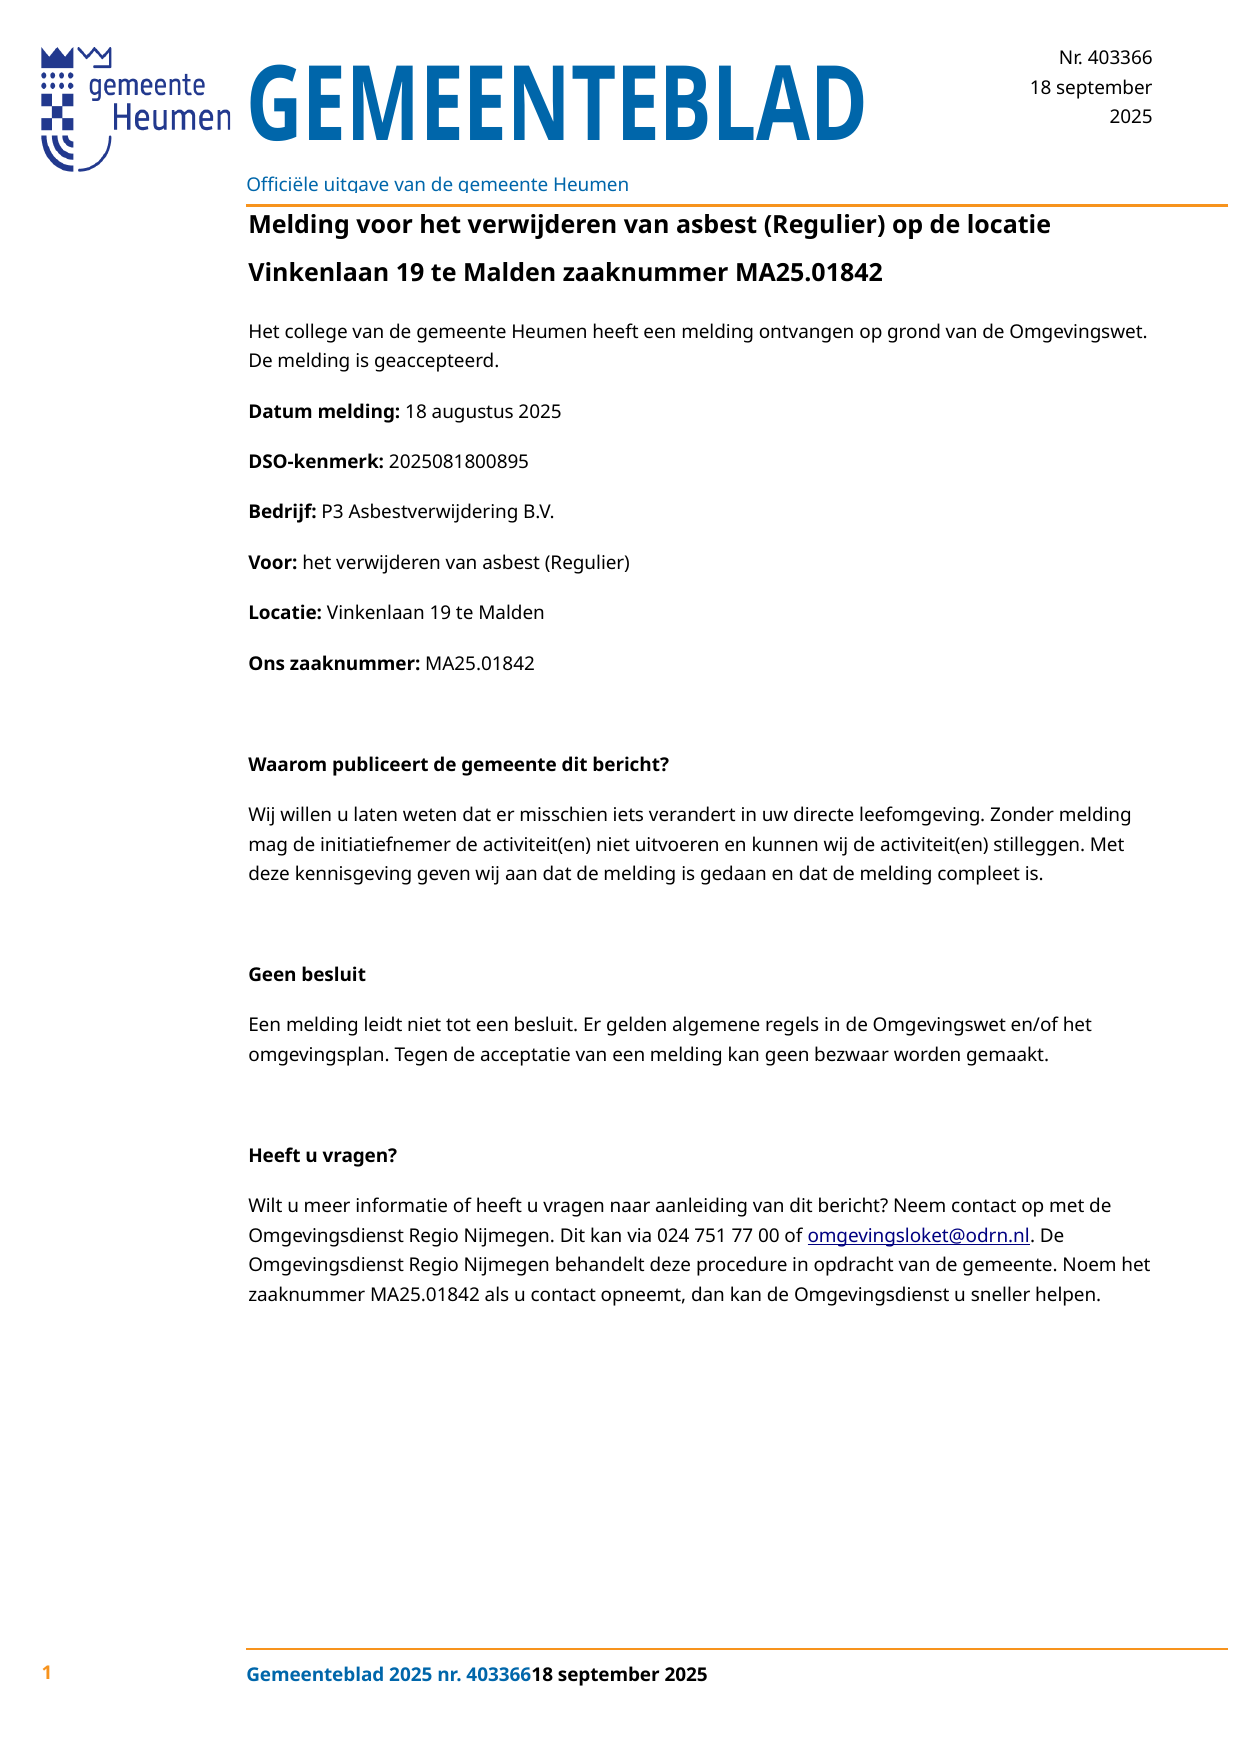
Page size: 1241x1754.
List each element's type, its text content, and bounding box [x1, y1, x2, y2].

picture [41, 47, 231, 172]
text Datum melding: 18 augustus 2025 [248, 398, 1152, 424]
text Wilt u meer informatie of heeft u vragen naar aanleiding van dit bericht? Neem contact op met de Omgevingsdienst Regio Nijmegen. Dit kan via 024 751 77 00 of omgevingsloket@odrn.nl. De Omgevingsdienst Regio Nijmegen behandelt deze procedure in opdracht van de gemeente. Noem het zaaknummer MA25.01842 als u contact opneemt, dan kan de Omgevingsdienst u sneller helpen. [248, 1192, 1152, 1307]
text Locatie: Vinkenlaan 19 te Malden [248, 599, 1152, 625]
text Ons zaaknummer: MA25.01842 [248, 650, 1152, 676]
text Het college van de gemeente Heumen heeft een melding ontvangen op grond van de Omgevingswet. De melding is geaccepteerd. [248, 318, 1152, 373]
text DSO-kenmerk: 2025081800895 [248, 448, 1152, 474]
text Geen besluit [248, 961, 1152, 987]
text Heeft u vragen? [248, 1142, 1152, 1168]
text Melding voor het verwijderen van asbest (Regulier) op de locatie Vinkenlaan 19 te Malden zaaknummer MA25.01842 [248, 207, 1152, 288]
text Waarom publiceert de gemeente dit bericht? [248, 751, 1152, 777]
text Voor: het verwijderen van asbest (Regulier) [248, 549, 1152, 575]
text Bedrijf: P3 Asbestverwijdering B.V. [248, 499, 1152, 524]
text Wij willen u laten weten dat er misschien iets verandert in uw directe leefomgeving. Zonder melding mag de initiatiefnemer de activiteit(en) niet uitvoeren en kunnen wij de activiteit(en) stilleggen. Met deze kennisgeving geven wij aan dat de melding is gedaan en dat de melding compleet is. [248, 801, 1152, 886]
text Een melding leidt niet tot een besluit. Er gelden algemene regels in de Omgevingswet en/of het omgevingsplan. Tegen de acceptatie van een melding kan geen bezwaar worden gemaakt. [248, 1012, 1152, 1067]
